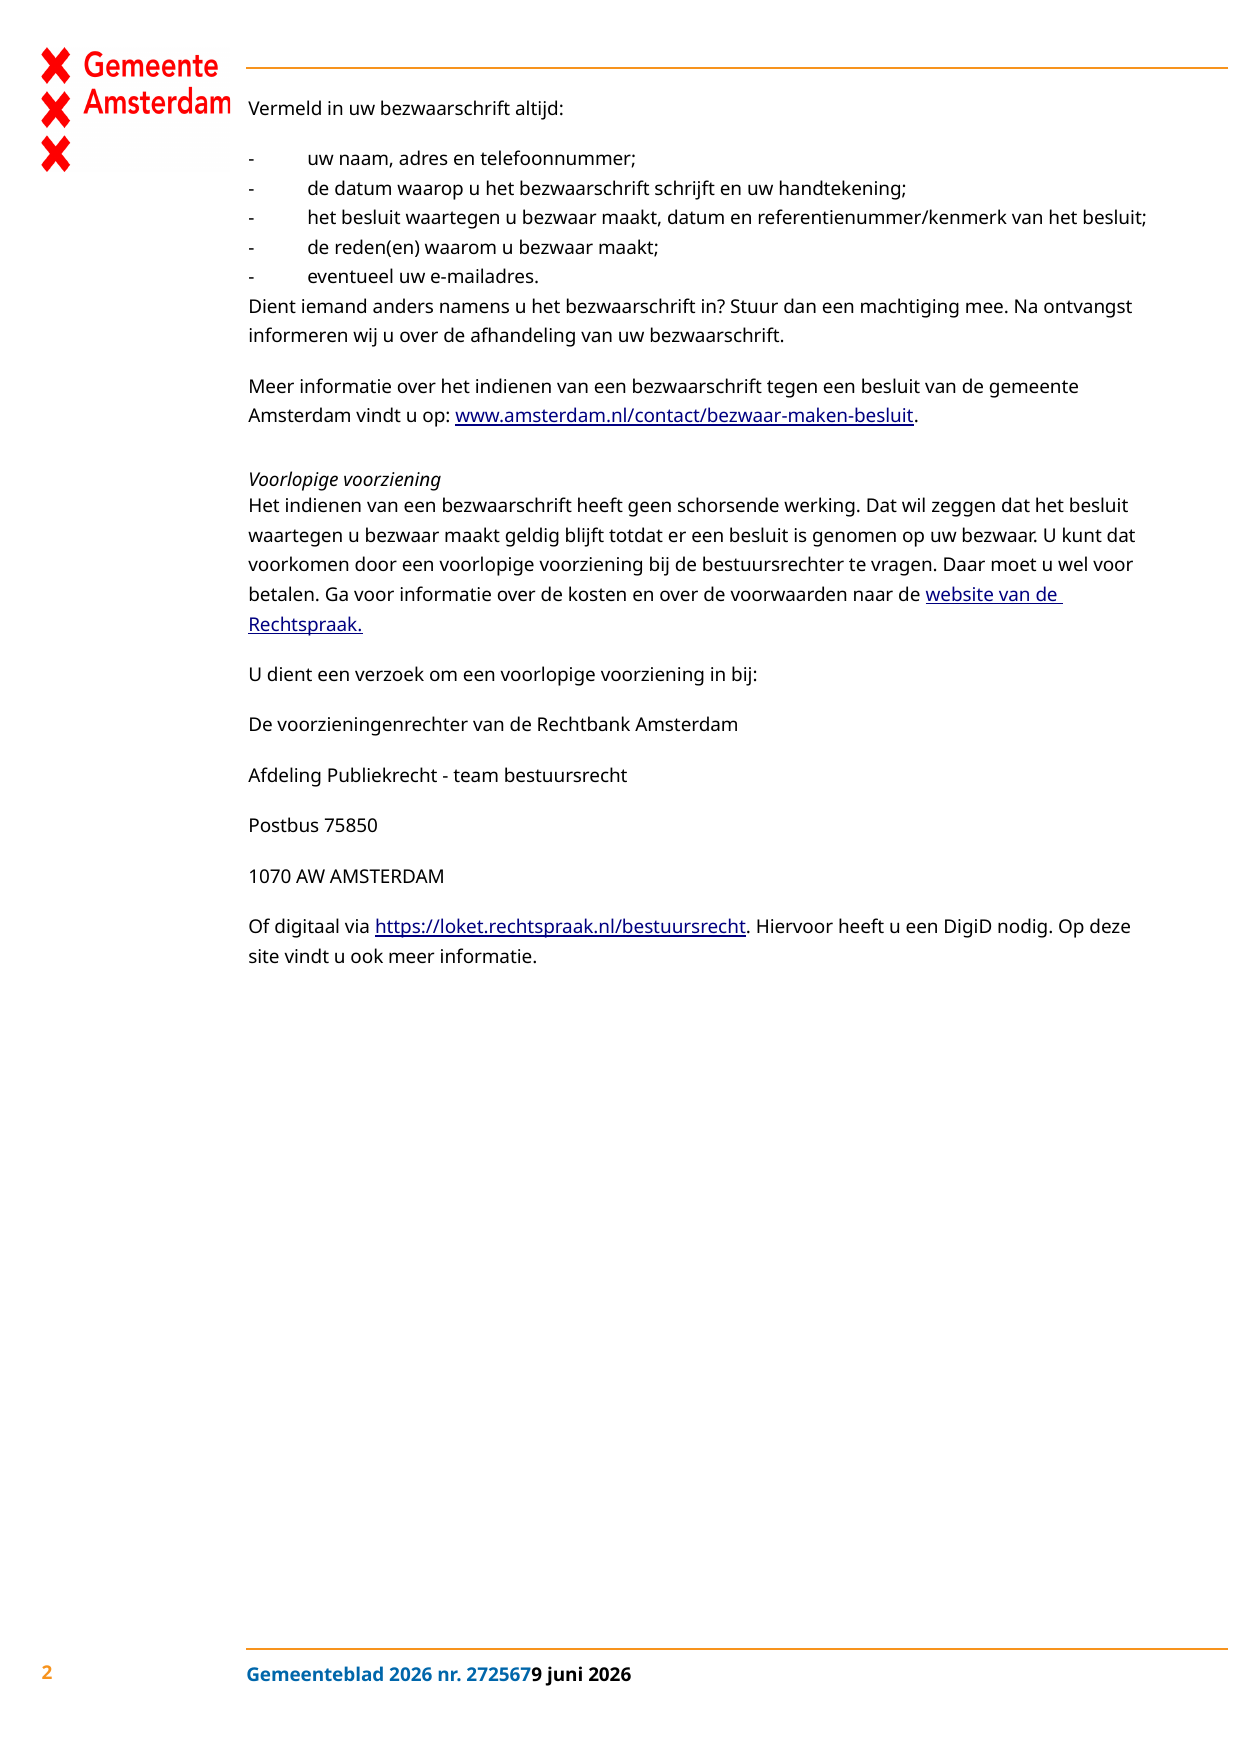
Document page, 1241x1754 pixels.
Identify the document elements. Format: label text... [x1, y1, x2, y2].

text U dient een verzoek om een voorlopige voorziening in bij: [248, 661, 1152, 687]
picture [41, 47, 231, 172]
text 1070 AW AMSTERDAM [248, 863, 1152, 888]
list de reden(en) waarom u bezwaar maakt; [248, 234, 1152, 260]
text Het indienen van een bezwaarschrift heeft geen schorsende werking. Dat wil zeggen dat het besluit waartegen u bezwaar maakt geldig blijft totdat er een besluit is genomen op uw bezwaar. U kunt dat voorkomen door een voorlopige voorziening bij de bestuursrechter te vragen. Daar moet u wel voor betalen. Ga voor informatie over de kosten en over de voorwaarden naar de website van de Rechtspraak. [248, 492, 1152, 636]
list de datum waarop u het bezwaarschrift schrijft en uw handtekening; [248, 175, 1152, 201]
text De voorzieningenrechter van de Rechtbank Amsterdam [248, 712, 1152, 737]
list uw naam, adres en telefoonnummer; [248, 145, 1152, 171]
list eventueel uw e-mailadres. [248, 263, 1152, 289]
text Dient iemand anders namens u het bezwaarschrift in? Stuur dan een machtiging mee. Na ontvangst informeren wij u over de afhandeling van uw bezwaarschrift. [248, 293, 1152, 348]
text Vermeld in uw bezwaarschrift altijd: [248, 95, 1152, 121]
text Meer informatie over het indienen van een bezwaarschrift tegen een besluit van de gemeente Amsterdam vindt u op: www.amsterdam.nl/contact/bezwaar-maken-besluit. [248, 373, 1152, 428]
list het besluit waartegen u bezwaar maakt, datum en referentienummer/kenmerk van het besluit; [248, 204, 1152, 230]
text Of digitaal via https://loket.rechtspraak.nl/bestuursrecht. Hiervoor heeft u een DigiD nodig. Op deze site vindt u ook meer informatie. [248, 913, 1152, 968]
text Voorlopige voorziening [248, 467, 1152, 492]
text Afdeling Publiekrecht - team bestuursrecht [248, 762, 1152, 788]
text Postbus 75850 [248, 812, 1152, 838]
